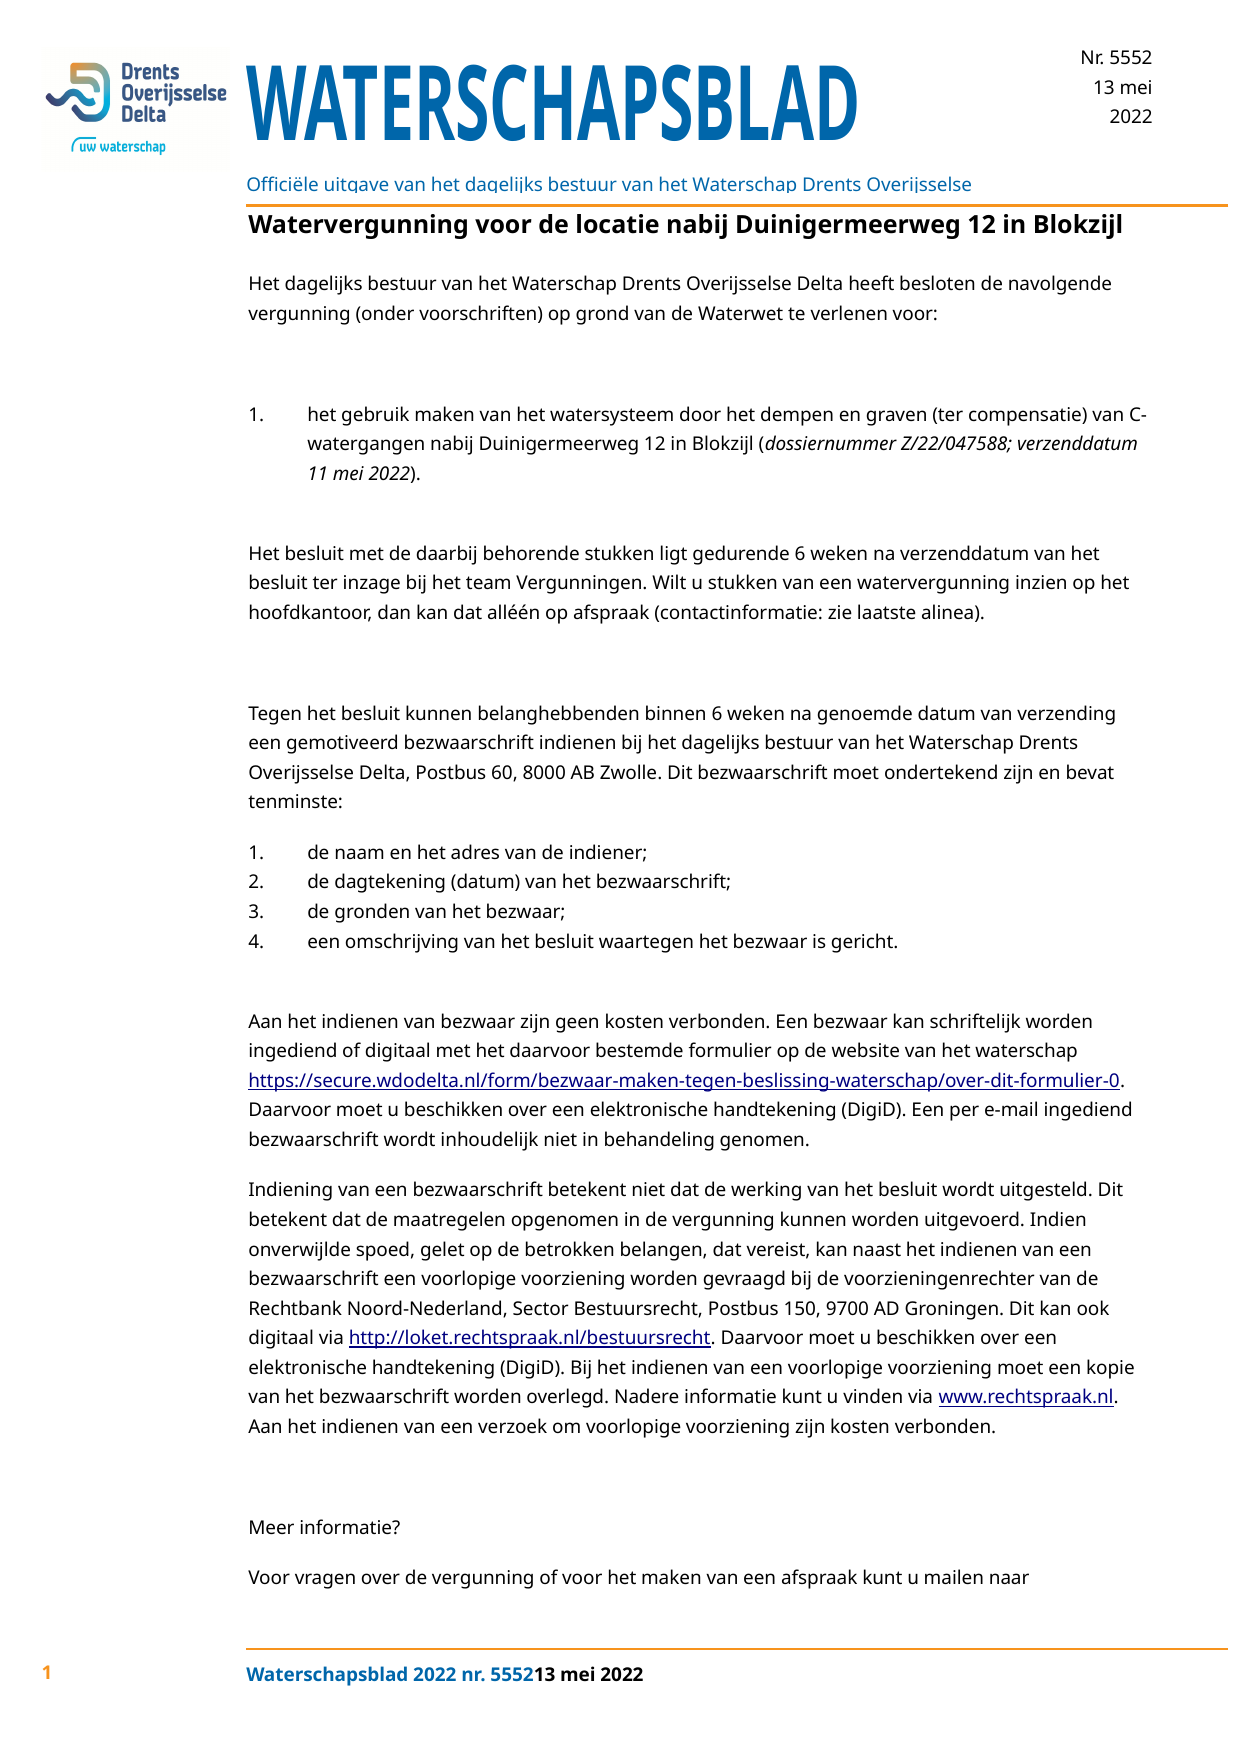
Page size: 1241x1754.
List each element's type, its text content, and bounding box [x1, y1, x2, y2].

list de gronden van het bezwaar; [248, 898, 1152, 924]
text Het dagelijks bestuur van het Waterschap Drents Overijsselse Delta heeft besloten de navolgende vergunning (onder voorschriften) op grond van de Waterwet te verlenen voor: [248, 270, 1152, 326]
list de naam en het adres van de indiener; [248, 839, 1152, 865]
text Watervergunning voor de locatie nabij Duinigermeerweg 12 in Blokzijl [248, 207, 1152, 241]
text Meer informatie? [248, 1514, 1152, 1540]
list de dagtekening (datum) van het bezwaarschrift; [248, 869, 1152, 894]
text Indiening van een bezwaarschrift betekent niet dat de werking van het besluit wordt uitgesteld. Dit betekent dat de maatregelen opgenomen in de vergunning kunnen worden uitgevoerd. Indien onverwijlde spoed, gelet op de betrokken belangen, dat vereist, kan naast het indienen van een bezwaarschrift een voorlopige voorziening worden gevraagd bij de voorzieningenrechter van de Rechtbank Noord-Nederland, Sector Bestuursrecht, Postbus 150, 9700 AD Groningen. Dit kan ook digitaal via http://loket.rechtspraak.nl/bestuursrecht. Daarvoor moet u beschikken over een elektronische handtekening (DigiD). Bij het indienen van een voorlopige voorziening moet een kopie van het bezwaarschrift worden overlegd. Nadere informatie kunt u vinden via www.rechtspraak.nl. Aan het indienen van een verzoek om voorlopige voorziening zijn kosten verbonden. [248, 1177, 1152, 1439]
text Het besluit met de daarbij behorende stukken ligt gedurende 6 weken na verzenddatum van het besluit ter inzage bij het team Vergunningen. Wilt u stukken van een watervergunning inzien op het hoofdkantoor, dan kan dat alléén op afspraak (contactinformatie: zie laatste alinea). [248, 540, 1152, 625]
picture [41, 47, 231, 172]
list een omschrijving van het besluit waartegen het bezwaar is gericht. [248, 928, 1152, 953]
list het gebruik maken van het watersysteem door het dempen en graven (ter compensatie) van C-watergangen nabij Duinigermeerweg 12 in Blokzijl (dossiernummer Z/22/047588; verzenddatum 11 mei 2022). [248, 401, 1152, 486]
text Aan het indienen van bezwaar zijn geen kosten verbonden. Een bezwaar kan schriftelijk worden ingediend of digitaal met het daarvoor bestemde formulier op de website van het waterschap https://secure.wdodelta.nl/form/bezwaar-maken-tegen-beslissing-waterschap/over-dit-formulier-0. Daarvoor moet u beschikken over een elektronische handtekening (DigiD). Een per e-mail ingediend bezwaarschrift wordt inhoudelijk niet in behandeling genomen. [248, 1008, 1152, 1152]
text Voor vragen over de vergunning of voor het maken van een afspraak kunt u mailen naar [248, 1564, 1152, 1590]
text Tegen het besluit kunnen belanghebbenden binnen 6 weken na genoemde datum van verzending een gemotiveerd bezwaarschrift indienen bij het dagelijks bestuur van het Waterschap Drents Overijsselse Delta, Postbus 60, 8000 AB Zwolle. Dit bezwaarschrift moet ondertekend zijn en bevat tenminste: [248, 700, 1152, 814]
